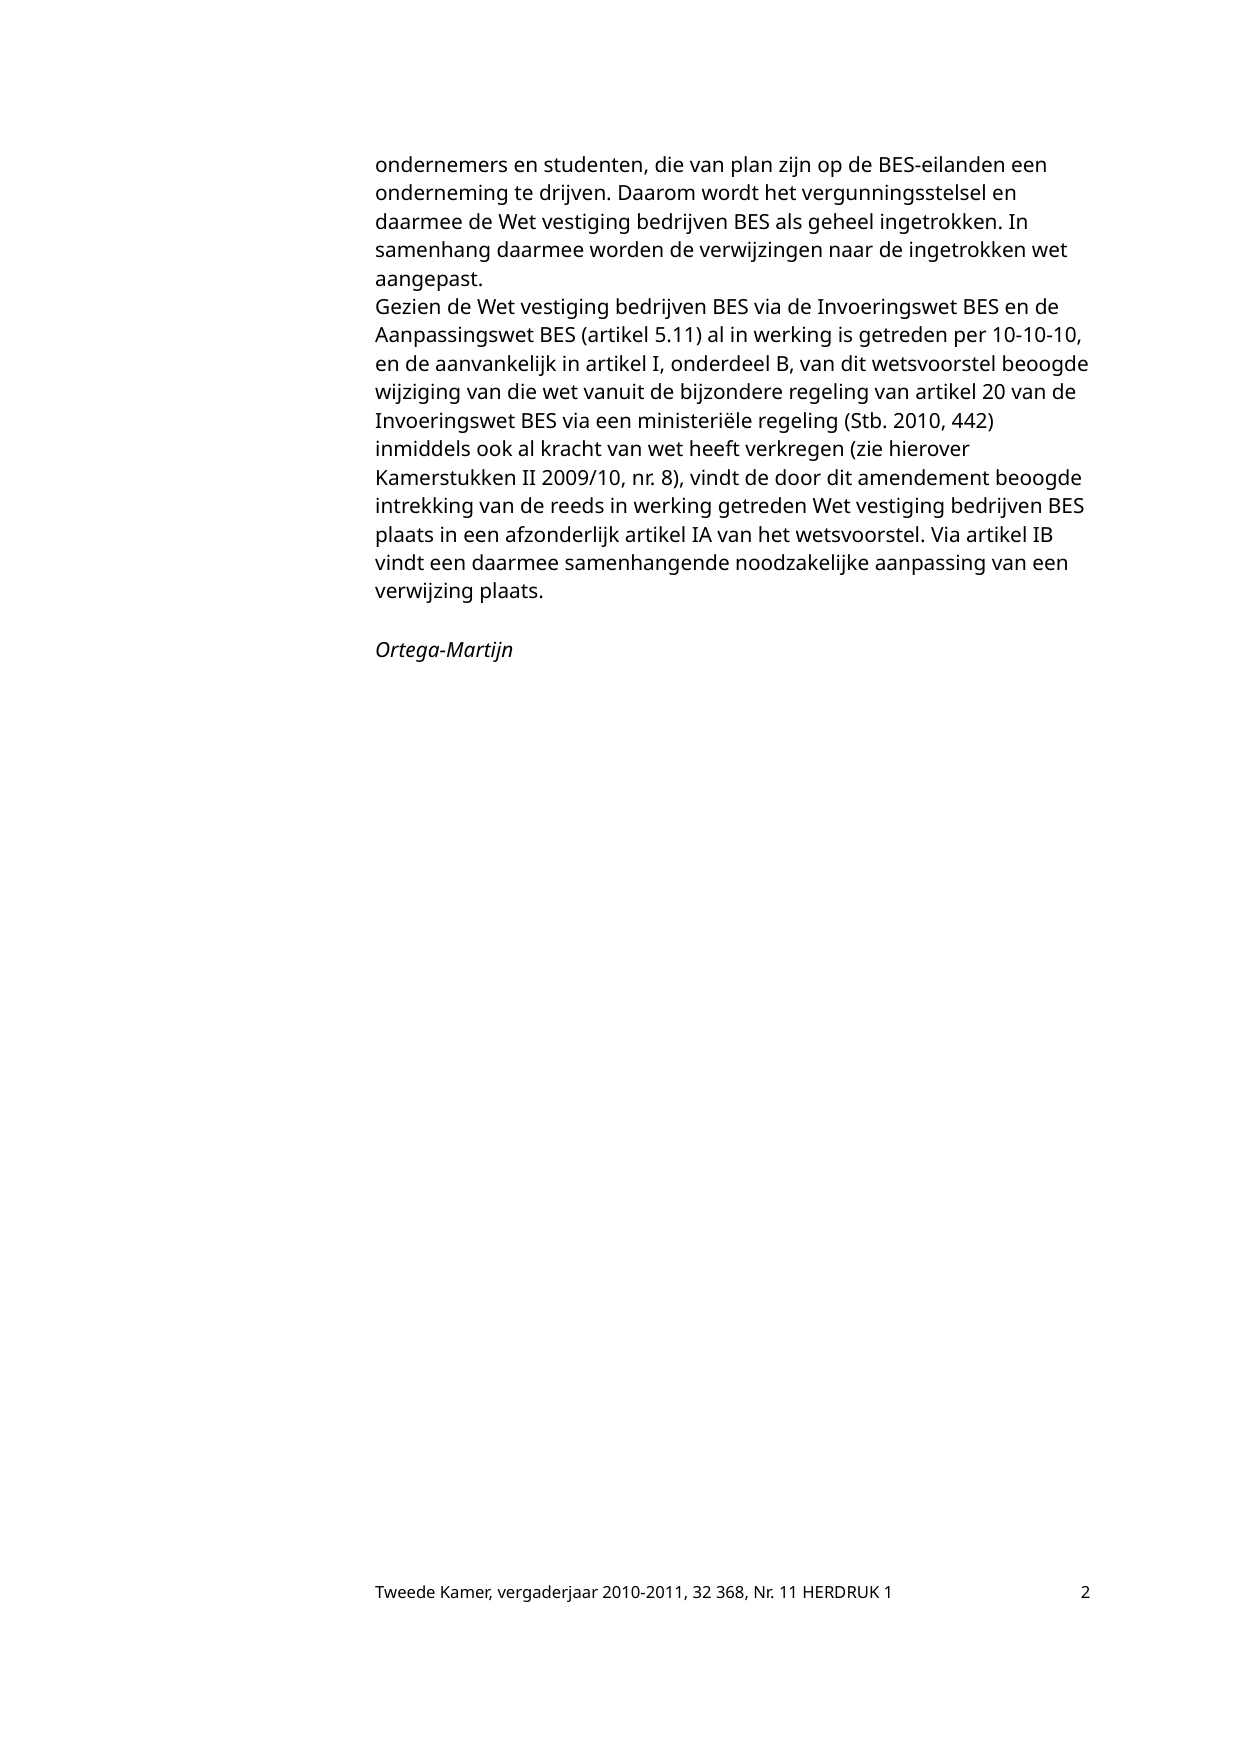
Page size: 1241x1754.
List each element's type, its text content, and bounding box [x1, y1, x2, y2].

text Ortega-Martijn [375, 635, 1090, 663]
text Gezien de Wet vestiging bedrijven BES via de Invoeringswet BES en de Aanpassingswet BES (artikel 5.11) al in werking is getreden per 10-10-10, en de aanvankelijk in artikel I, onderdeel B, van dit wetsvoorstel beoogde wijziging van die wet vanuit de bijzondere regeling van artikel 20 van de Invoeringswet BES via een ministeriële regeling (Stb. 2010, 442) inmiddels ook al kracht van wet heeft verkregen (zie hierover Kamerstukken II 2009/10, nr. 8), vindt de door dit amendement beoogde intrekking van de reeds in werking getreden Wet vestiging bedrijven BES plaats in een afzonderlijk artikel IA van het wetsvoorstel. Via artikel IB vindt een daarmee samenhangende noodzakelijke aanpassing van een verwijzing plaats. [375, 292, 1090, 605]
text ondernemers en studenten, die van plan zijn op de BES-eilanden een onderneming te drijven. Daarom wordt het vergunningsstelsel en daarmee de Wet vestiging bedrijven BES als geheel ingetrokken. In samenhang daarmee worden de verwijzingen naar de ingetrokken wet aangepast. [375, 150, 1090, 292]
